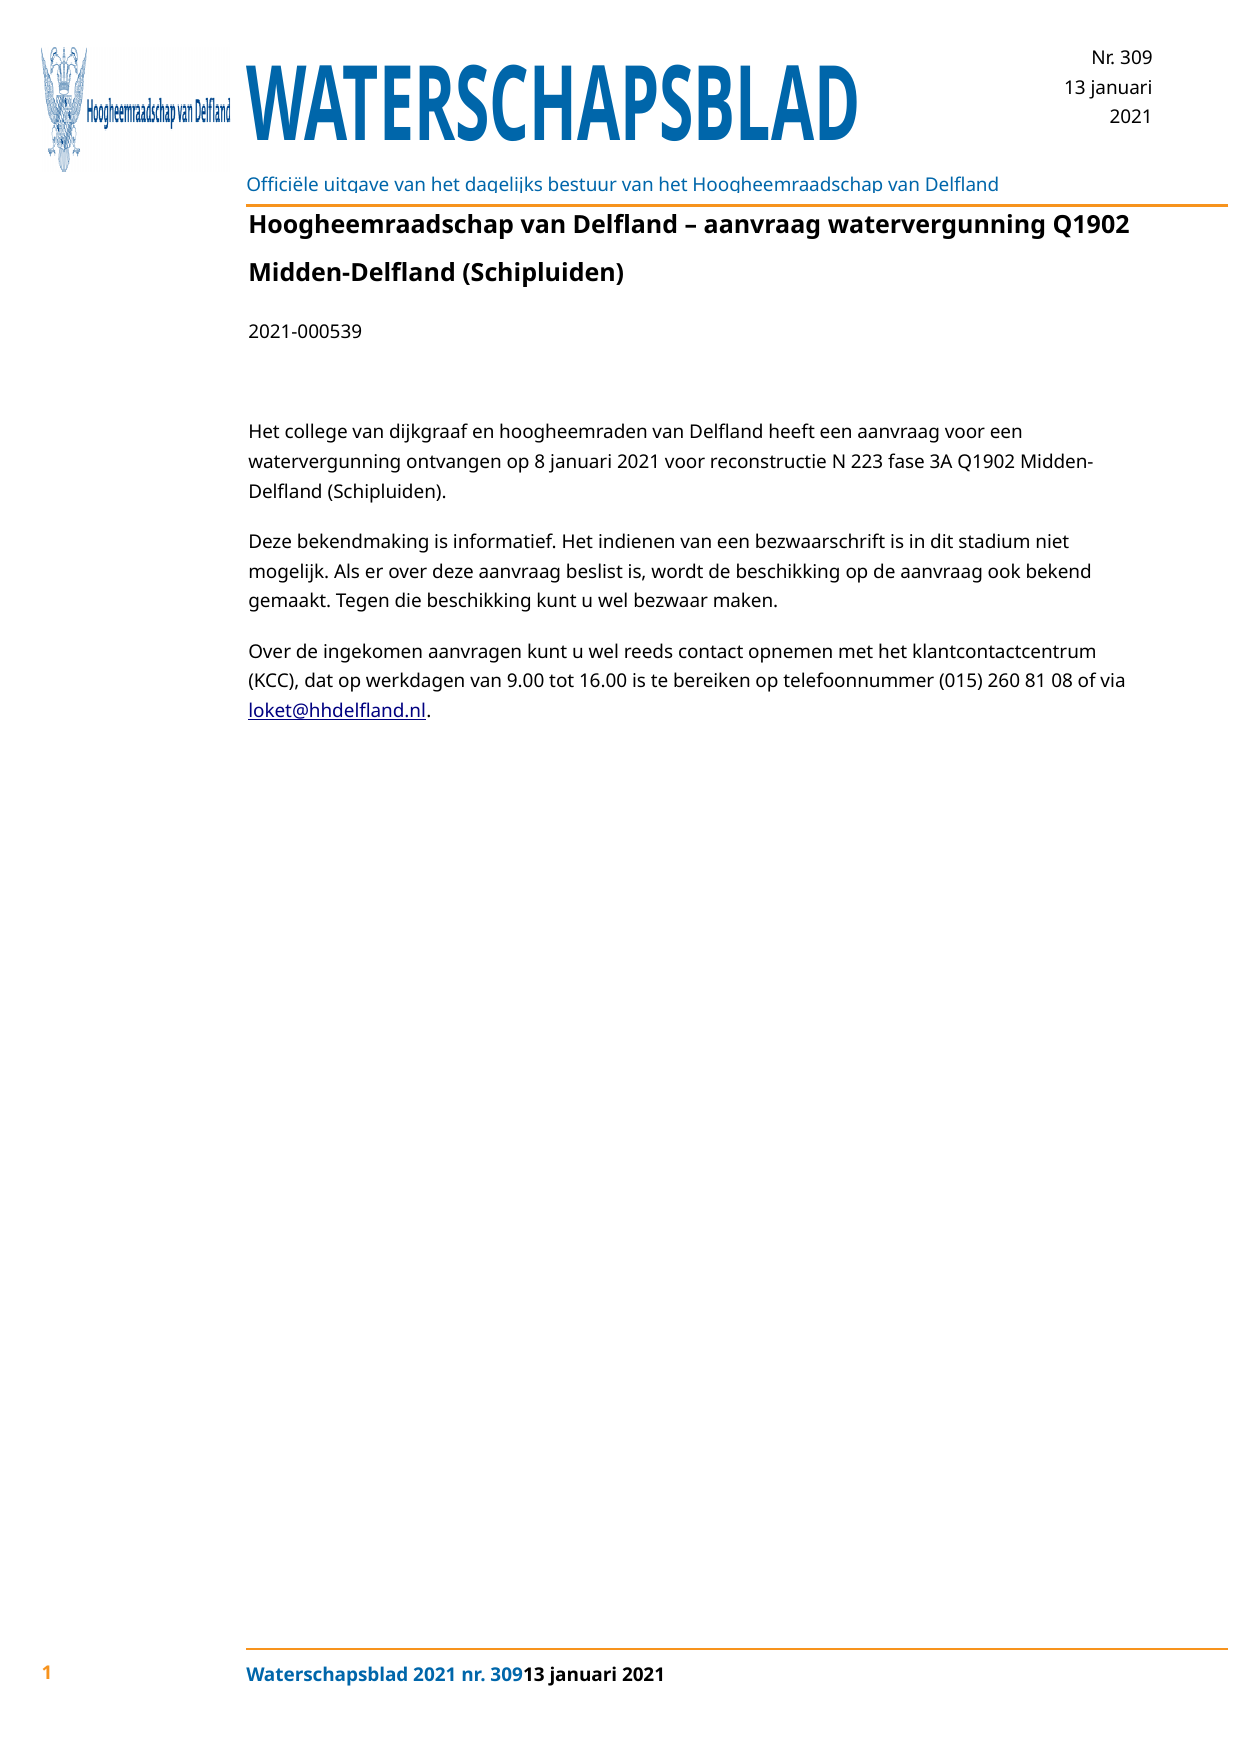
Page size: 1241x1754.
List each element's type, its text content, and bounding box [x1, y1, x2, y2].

text Het college van dijkgraaf en hoogheemraden van Delfland heeft een aanvraag voor een watervergunning ontvangen op 8 januari 2021 voor reconstructie N 223 fase 3A Q1902 Midden-Delfland (Schipluiden). [248, 419, 1152, 504]
picture [41, 47, 231, 172]
text Deze bekendmaking is informatief. Het indienen van een bezwaarschrift is in dit stadium niet mogelijk. Als er over deze aanvraag beslist is, wordt de beschikking op de aanvraag ook bekend gemaakt. Tegen die beschikking kunt u wel bezwaar maken. [248, 528, 1152, 613]
text Over de ingekomen aanvragen kunt u wel reeds contact opnemen met het klantcontactcentrum (KCC), dat op werkdagen van 9.00 tot 16.00 is te bereiken op telefoonnummer (015) 260 81 08 of via loket@hhdelfland.nl. [248, 638, 1152, 723]
text Hoogheemraadschap van Delfland – aanvraag watervergunning Q1902 Midden-Delfland (Schipluiden) [248, 207, 1152, 288]
text 2021-000539 [248, 318, 1152, 344]
